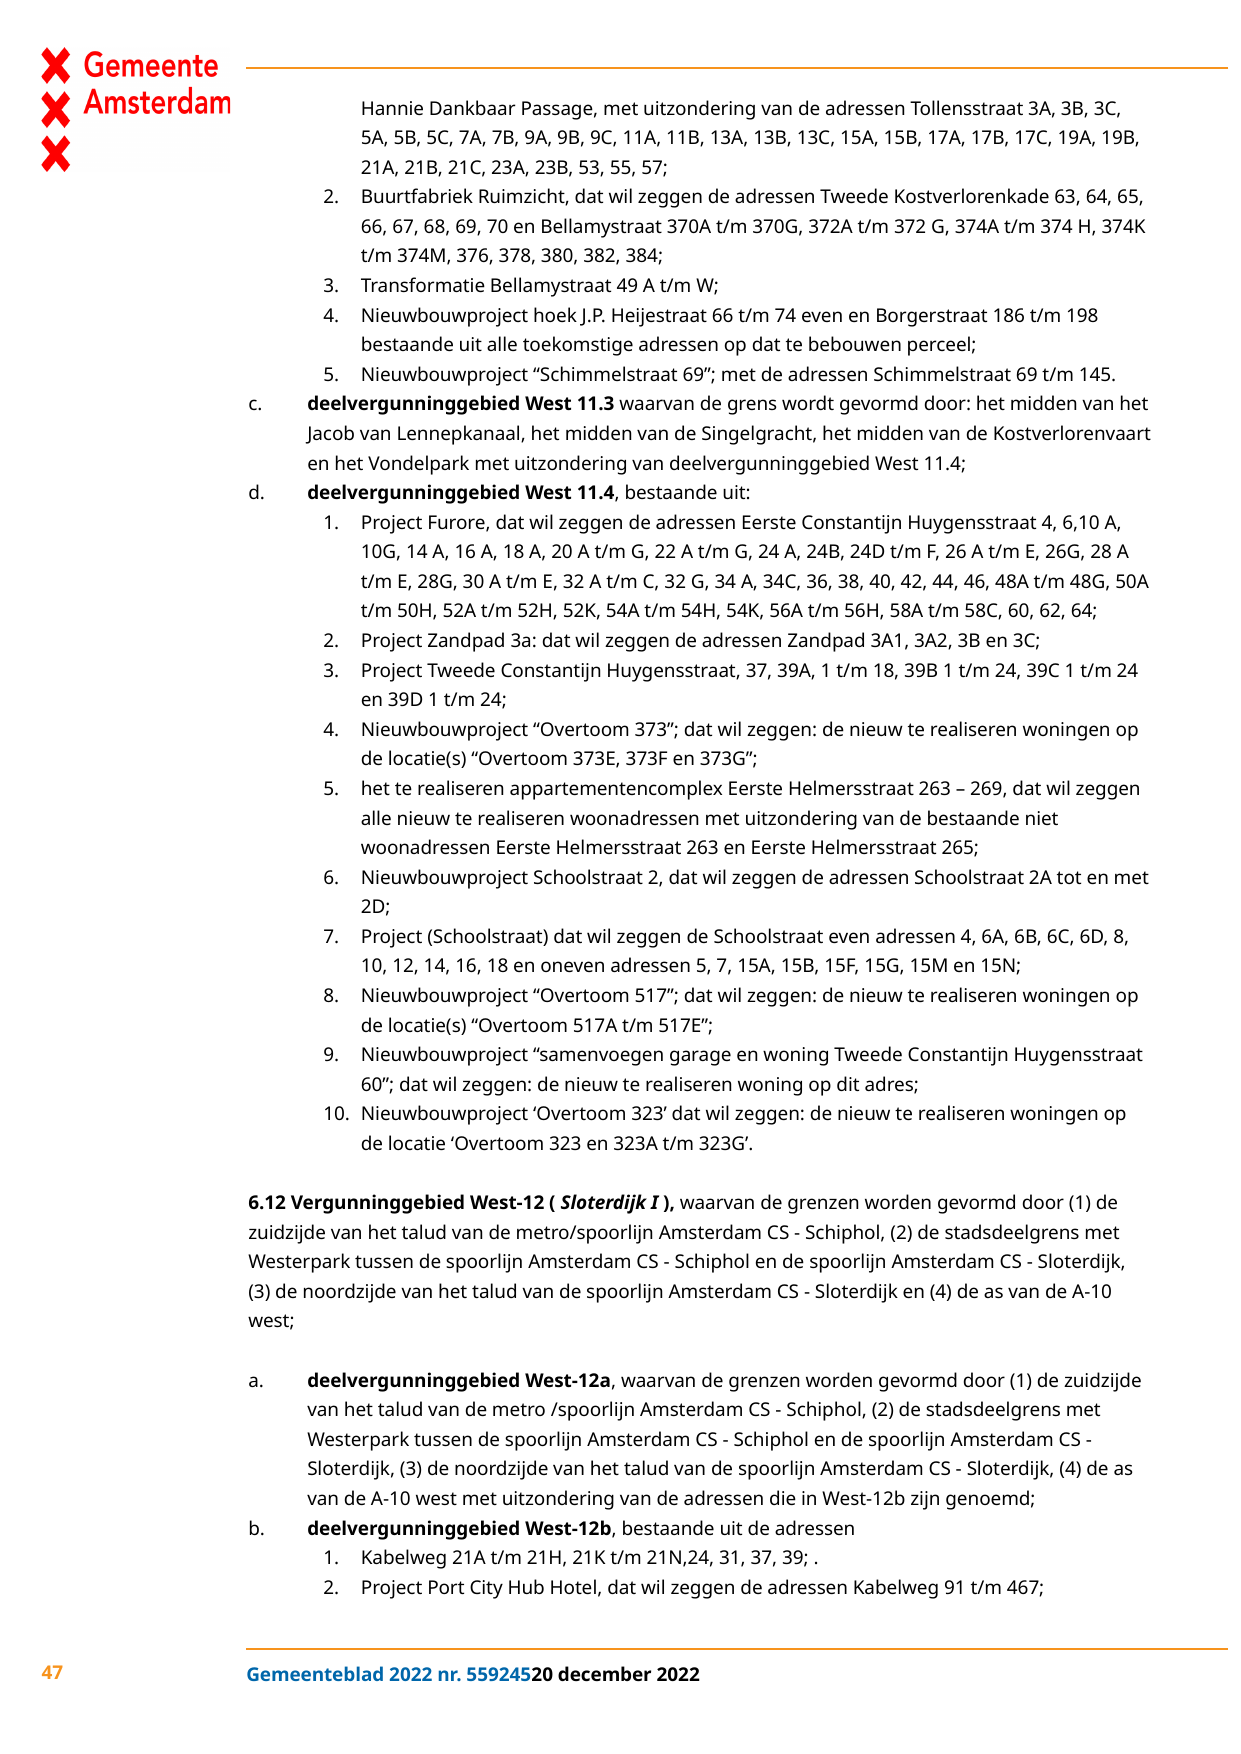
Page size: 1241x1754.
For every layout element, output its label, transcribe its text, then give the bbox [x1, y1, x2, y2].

list Project Zandpad 3a: dat wil zeggen de adressen Zandpad 3A1, 3A2, 3B en 3C; [323, 627, 1152, 653]
list Project Furore, dat wil zeggen de adressen Eerste Constantijn Huygensstraat 4, 6,10 A, 10G, 14 A, 16 A, 18 A, 20 A t/m G, 22 A t/m G, 24 A, 24B, 24D t/m F, 26 A t/m E, 26G, 28 A t/m E, 28G, 30 A t/m E, 32 A t/m C, 32 G, 34 A, 34C, 36, 38, 40, 42, 44, 46, 48A t/m 48G, 50A t/m 50H, 52A t/m 52H, 52K, 54A t/m 54H, 54K, 56A t/m 56H, 58A t/m 58C, 60, 62, 64; [323, 509, 1152, 623]
list Project Port City Hub Hotel, dat wil zeggen de adressen Kabelweg 91 t/m 467; [323, 1574, 1152, 1600]
list Nieuwbouwproject hoek J.P. Heijestraat 66 t/m 74 even en Borgerstraat 186 t/m 198 bestaande uit alle toekomstige adressen op dat te bebouwen perceel; [323, 302, 1152, 357]
list het te realiseren appartementencomplex Eerste Helmersstraat 263 – 269, dat wil zeggen alle nieuw te realiseren woonadressen met uitzondering van de bestaande niet woonadressen Eerste Helmersstraat 263 en Eerste Helmersstraat 265; [323, 775, 1152, 860]
list deelvergunninggebied West-12b, bestaande uit de adressen [248, 1515, 1152, 1541]
list Nieuwbouwproject “Overtoom 517”; dat wil zeggen: de nieuw te realiseren woningen op de locatie(s) “Overtoom 517A t/m 517E”; [323, 982, 1152, 1038]
list Kabelweg 21A t/m 21H, 21K t/m 21N,24, 31, 37, 39; . [323, 1544, 1152, 1570]
list deelvergunninggebied West 11.3 waarvan de grens wordt gevormd door: het midden van het Jacob van Lennepkanaal, het midden van de Singelgracht, het midden van de Kostverlorenvaart en het Vondelpark met uitzondering van deelvergunninggebied West 11.4; [248, 391, 1152, 476]
list Nieuwbouwproject “samenvoegen garage en woning Tweede Constantijn Huygensstraat 60”; dat wil zeggen: de nieuw te realiseren woning op dit adres; [323, 1041, 1152, 1097]
text 6.12 Vergunninggebied West-12 ( Sloterdijk I ), waarvan de grenzen worden gevormd door (1) de zuidzijde van het talud van de metro/spoorlijn Amsterdam CS - Schiphol, (2) de stadsdeelgrens met Westerpark tussen de spoorlijn Amsterdam CS - Schiphol en de spoorlijn Amsterdam CS - Sloterdijk, (3) de noordzijde van het talud van de spoorlijn Amsterdam CS - Sloterdijk en (4) de as van de A-10 west; [248, 1189, 1152, 1333]
list Nieuwbouwproject “Overtoom 373”; dat wil zeggen: de nieuw te realiseren woningen op de locatie(s) “Overtoom 373E, 373F en 373G”; [323, 716, 1152, 771]
list Project Tweede Constantijn Huygensstraat, 37, 39A, 1 t/m 18, 39B 1 t/m 24, 39C 1 t/m 24 en 39D 1 t/m 24; [323, 657, 1152, 712]
list Project (Schoolstraat) dat wil zeggen de Schoolstraat even adressen 4, 6A, 6B, 6C, 6D, 8, 10, 12, 14, 16, 18 en oneven adressen 5, 7, 15A, 15B, 15F, 15G, 15M en 15N; [323, 923, 1152, 978]
list Hannie Dankbaar Passage, met uitzondering van de adressen Tollensstraat 3A, 3B, 3C, 5A, 5B, 5C, 7A, 7B, 9A, 9B, 9C, 11A, 11B, 13A, 13B, 13C, 15A, 15B, 17A, 17B, 17C, 19A, 19B, 21A, 21B, 21C, 23A, 23B, 53, 55, 57; [323, 95, 1152, 180]
list Buurtfabriek Ruimzicht, dat wil zeggen de adressen Tweede Kostverlorenkade 63, 64, 65, 66, 67, 68, 69, 70 en Bellamystraat 370A t/m 370G, 372A t/m 372 G, 374A t/m 374 H, 374K t/m 374M, 376, 378, 380, 382, 384; [323, 183, 1152, 268]
list Nieuwbouwproject ‘Overtoom 323’ dat wil zeggen: de nieuw te realiseren woningen op de locatie ‘Overtoom 323 en 323A t/m 323G’. [323, 1101, 1152, 1156]
list Transformatie Bellamystraat 49 A t/m W; [323, 272, 1152, 298]
list Nieuwbouwproject Schoolstraat 2, dat wil zeggen de adressen Schoolstraat 2A tot en met 2D; [323, 864, 1152, 919]
list Nieuwbouwproject “Schimmelstraat 69”; met de adressen Schimmelstraat 69 t/m 145. [323, 361, 1152, 387]
list deelvergunninggebied West-12a, waarvan de grenzen worden gevormd door (1) de zuidzijde van het talud van de metro /spoorlijn Amsterdam CS - Schiphol, (2) de stadsdeelgrens met Westerpark tussen de spoorlijn Amsterdam CS - Schiphol en de spoorlijn Amsterdam CS - Sloterdijk, (3) de noordzijde van het talud van de spoorlijn Amsterdam CS - Sloterdijk, (4) de as van de A-10 west met uitzondering van de adressen die in West-12b zijn genoemd; [248, 1367, 1152, 1511]
list deelvergunninggebied West 11.4, bestaande uit: [248, 479, 1152, 505]
picture [41, 47, 231, 172]
